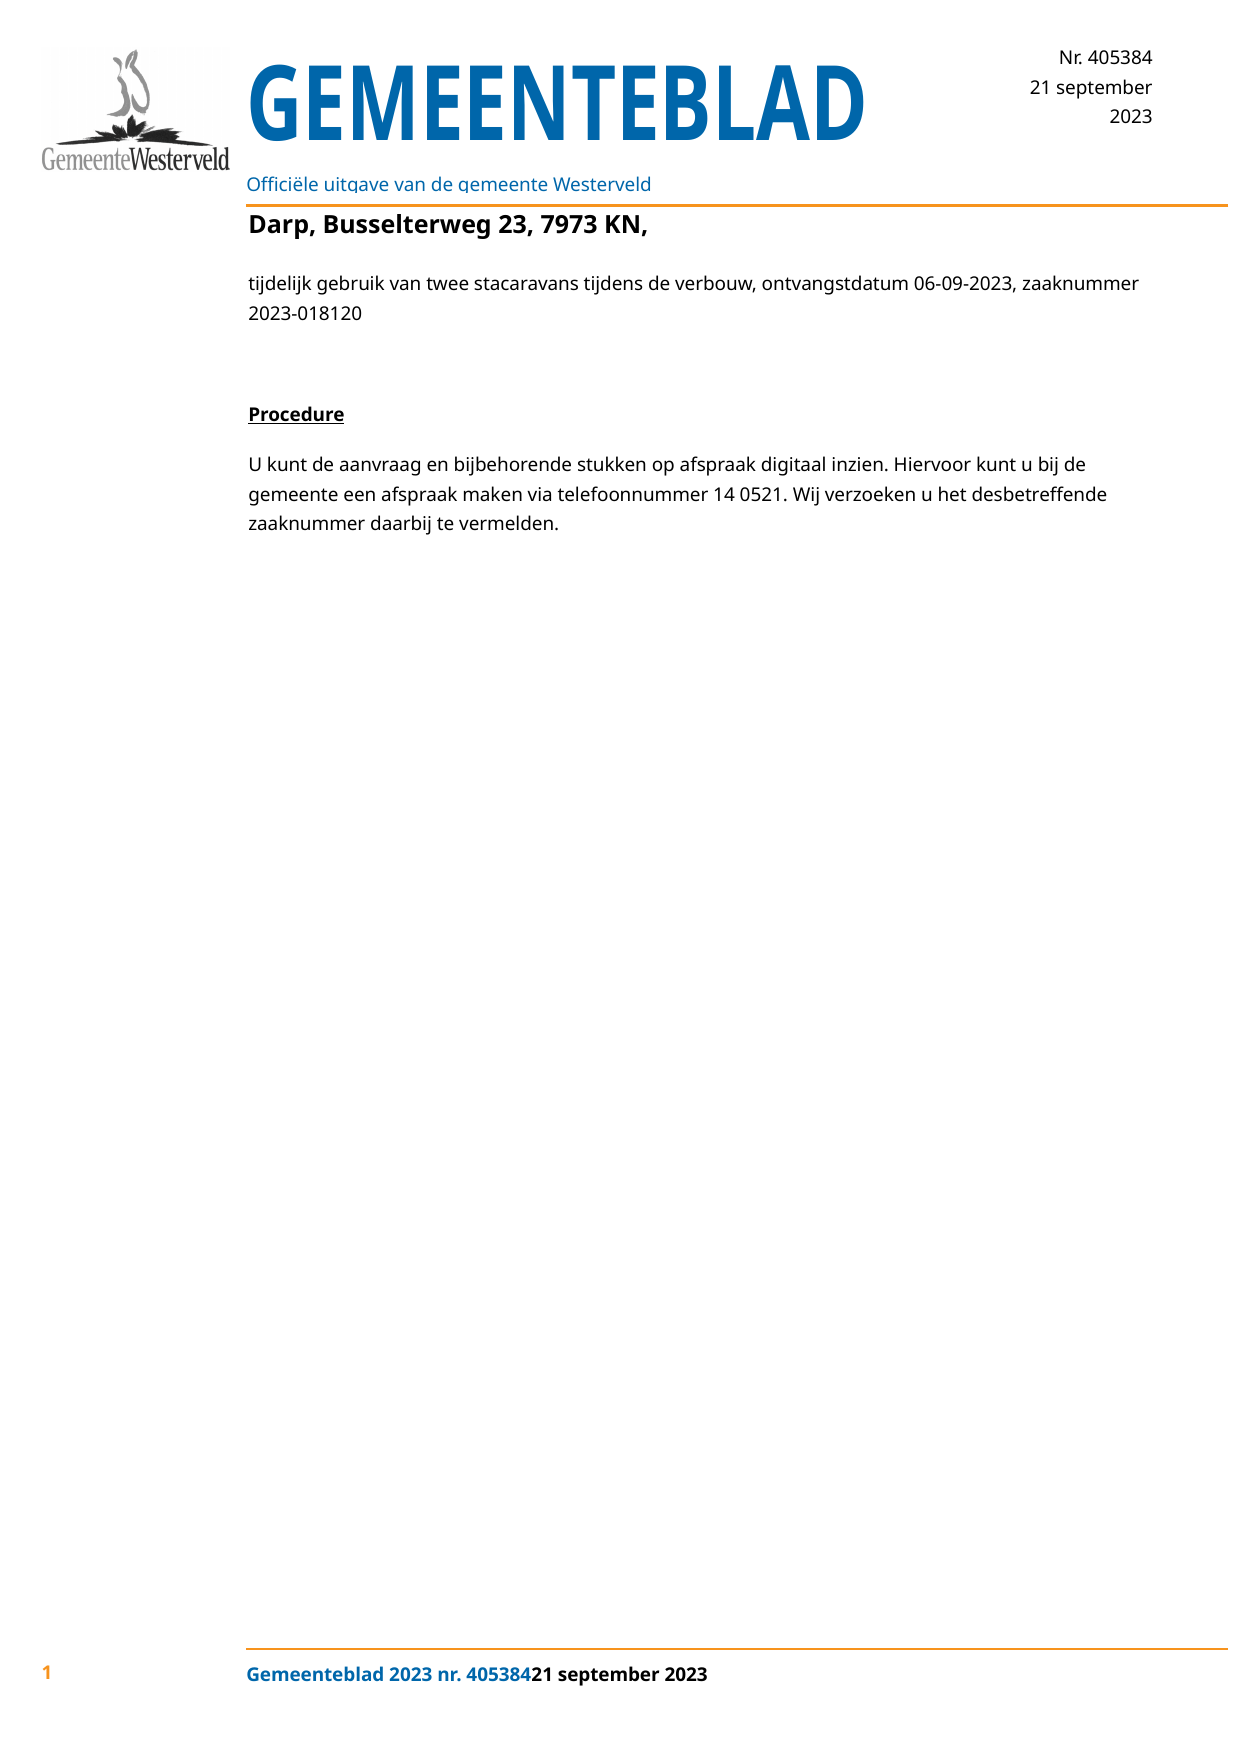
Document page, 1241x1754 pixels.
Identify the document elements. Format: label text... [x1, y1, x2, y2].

text Procedure [248, 401, 1152, 426]
text tijdelijk gebruik van twee stacaravans tijdens de verbouw, ontvangstdatum 06-09-2023, zaaknummer 2023-018120 [248, 270, 1152, 326]
picture [41, 47, 231, 172]
text U kunt de aanvraag en bijbehorende stukken op afspraak digitaal inzien. Hiervoor kunt u bij de gemeente een afspraak maken via telefoonnummer 14 0521. Wij verzoeken u het desbetreffende zaaknummer daarbij te vermelden. [248, 451, 1152, 536]
text Darp, Busselterweg 23, 7973 KN, [248, 207, 1152, 241]
